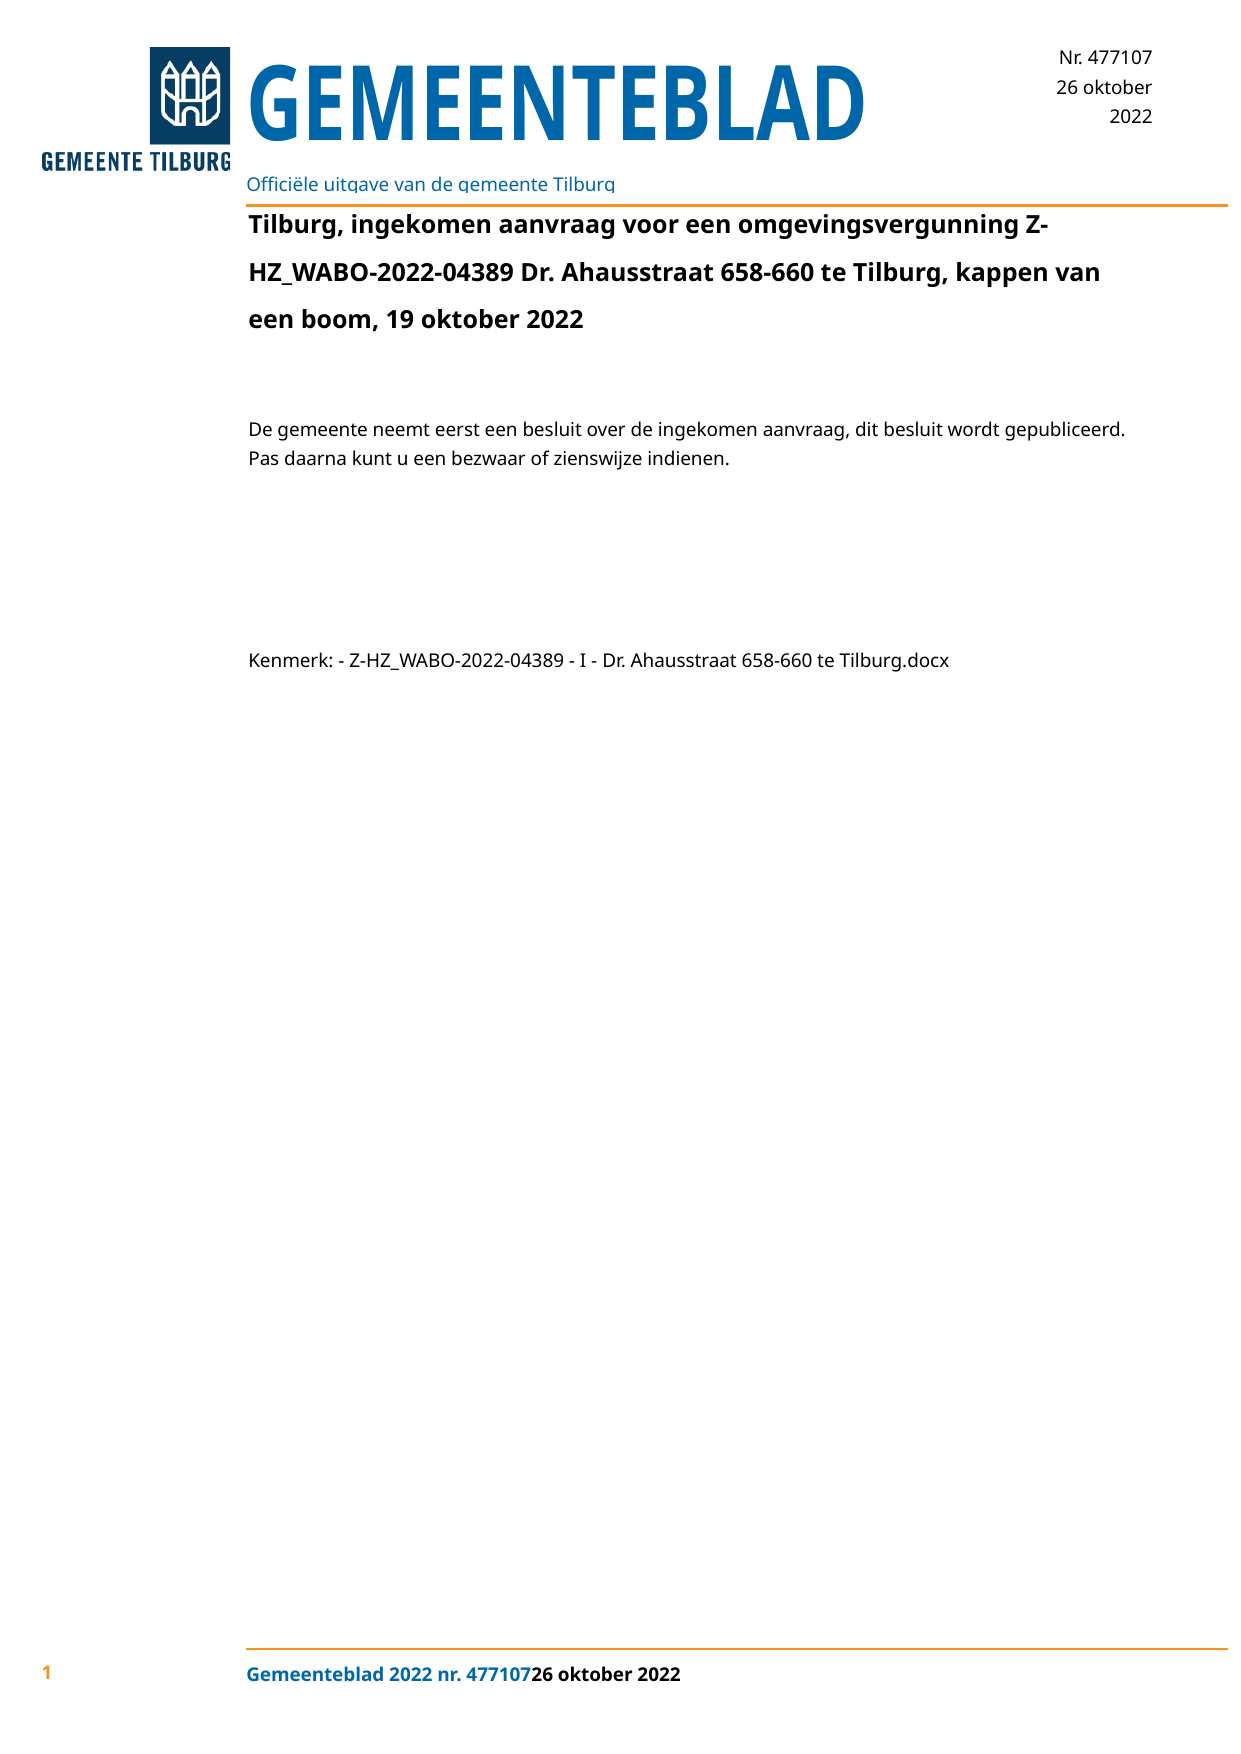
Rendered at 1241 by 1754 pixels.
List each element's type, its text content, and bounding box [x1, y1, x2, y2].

text De gemeente neemt eerst een besluit over de ingekomen aanvraag, dit besluit wordt gepubliceerd. Pas daarna kunt u een bezwaar of zienswijze indienen. [248, 416, 1152, 471]
picture [41, 47, 231, 172]
text Tilburg, ingekomen aanvraag voor een omgevingsvergunning Z-HZ_WABO-2022-04389 Dr. Ahausstraat 658-660 te Tilburg, kappen van een boom, 19 oktober 2022 [248, 207, 1152, 336]
text Kenmerk: - Z-HZ_WABO-2022-04389 - I - Dr. Ahausstraat 658-660 te Tilburg.docx [248, 647, 1152, 673]
